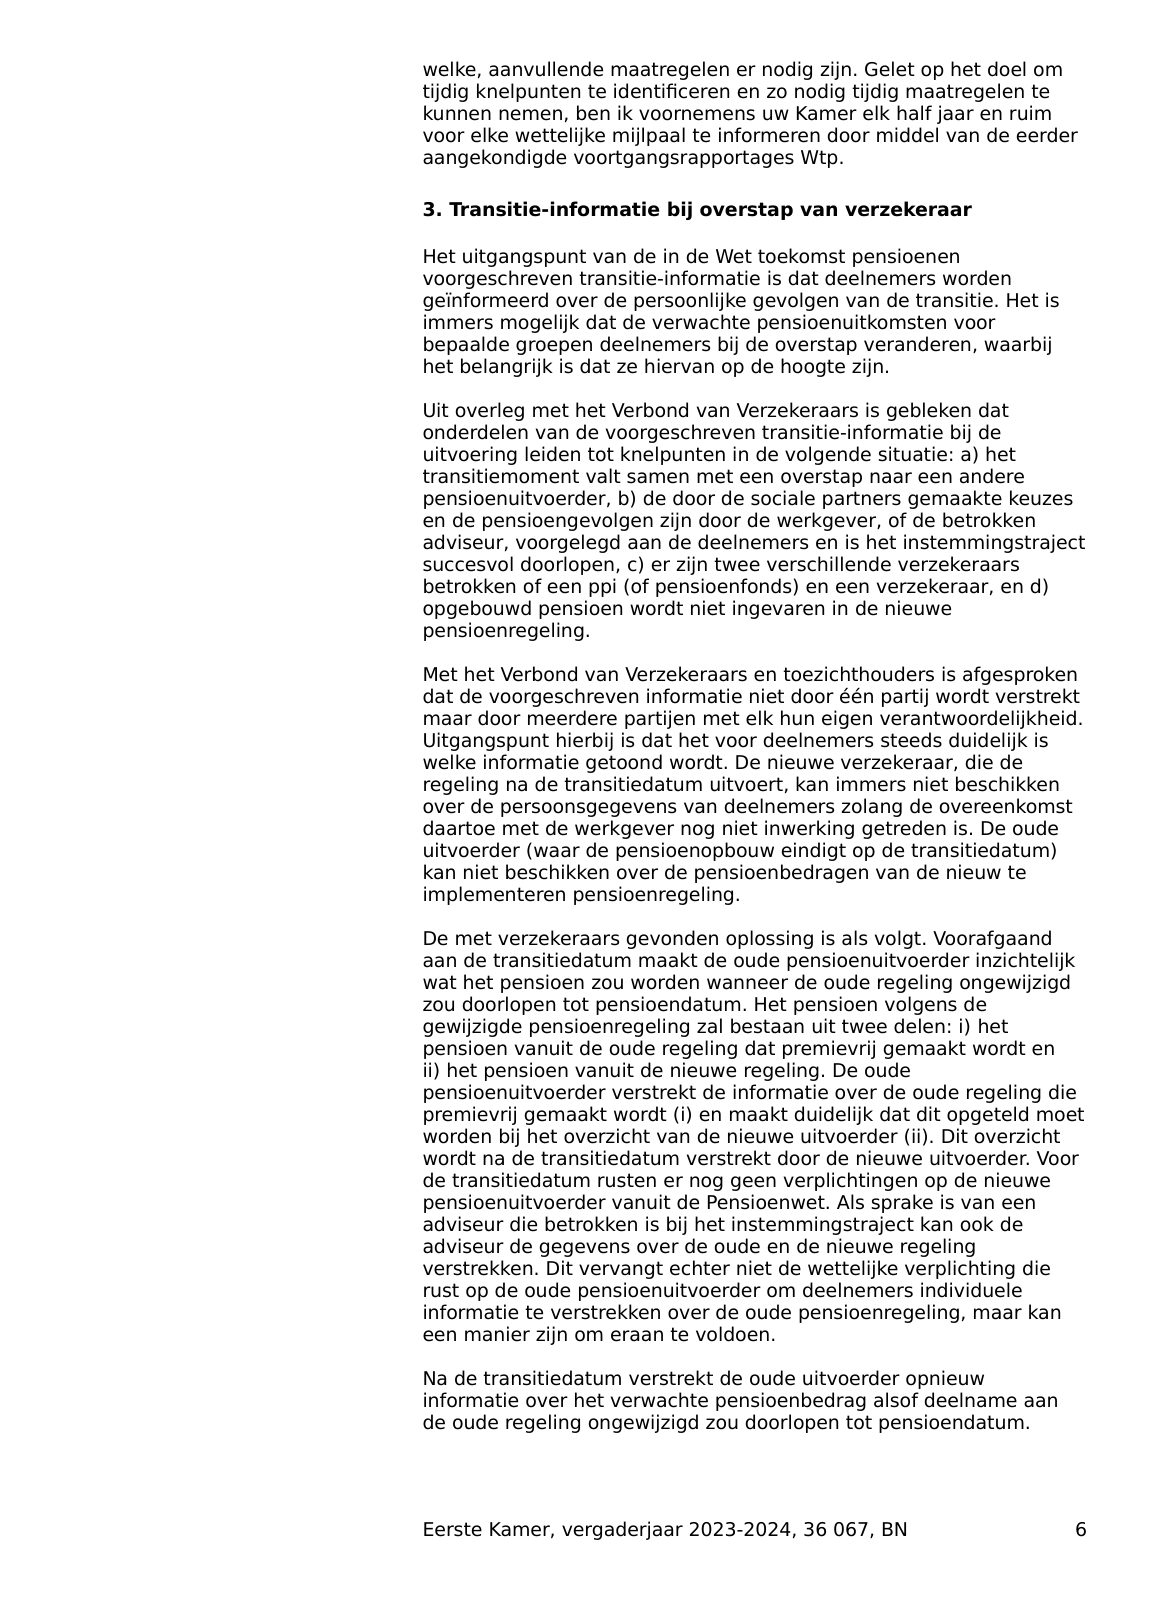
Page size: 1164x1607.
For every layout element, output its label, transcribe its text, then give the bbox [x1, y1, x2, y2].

subtitle 3. Transitie-informatie bij overstap van verzekeraar [422, 199, 1087, 221]
text Het uitgangspunt van de in de Wet toekomst pensioenen voorgeschreven transitie-informatie is dat deelnemers worden geïnformeerd over de persoonlijke gevolgen van de transitie. Het is immers mogelijk dat de verwachte pensioenuitkomsten voor bepaalde groepen deelnemers bij de overstap veranderen, waarbij het belangrijk is dat ze hiervan op de hoogte zijn. [422, 246, 1087, 378]
text Uit overleg met het Verbond van Verzekeraars is gebleken dat onderdelen van de voorgeschreven transitie-informatie bij de uitvoering leiden tot knelpunten in de volgende situatie: a) het transitiemoment valt samen met een overstap naar een andere pensioenuitvoerder, b) de door de sociale partners gemaakte keuzes en de pensioengevolgen zijn door de werkgever, of de betrokken adviseur, voorgelegd aan de deelnemers en is het instemmingstraject succesvol doorlopen, c) er zijn twee verschillende verzekeraars betrokken of een ppi (of pensioenfonds) en een verzekeraar, en d) opgebouwd pensioen wordt niet ingevaren in de nieuwe pensioenregeling. [422, 400, 1087, 642]
text De met verzekeraars gevonden oplossing is als volgt. Voorafgaand aan de transitiedatum maakt de oude pensioenuitvoerder inzichtelijk wat het pensioen zou worden wanneer de oude regeling ongewijzigd zou doorlopen tot pensioendatum. Het pensioen volgens de gewijzigde pensioenregeling zal bestaan uit twee delen: i) het pensioen vanuit de oude regeling dat premievrij gemaakt wordt en ii) het pensioen vanuit de nieuwe regeling. De oude pensioenuitvoerder verstrekt de informatie over de oude regeling die premievrij gemaakt wordt (i) en maakt duidelijk dat dit opgeteld moet worden bij het overzicht van de nieuwe uitvoerder (ii). Dit overzicht wordt na de transitiedatum verstrekt door de nieuwe uitvoerder. Voor de transitiedatum rusten er nog geen verplichtingen op de nieuwe pensioenuitvoerder vanuit de Pensioenwet. Als sprake is van een adviseur die betrokken is bij het instemmingstraject kan ook de adviseur de gegevens over de oude en de nieuwe regeling verstrekken. Dit vervangt echter niet de wettelijke verplichting die rust op de oude pensioenuitvoerder om deelnemers individuele informatie te verstrekken over de oude pensioenregeling, maar kan een manier zijn om eraan te voldoen. [422, 928, 1087, 1346]
text welke, aanvullende maatregelen er nodig zijn. Gelet op het doel om tijdig knelpunten te identificeren en zo nodig tijdig maatregelen te kunnen nemen, ben ik voornemens uw Kamer elk half jaar en ruim voor elke wettelijke mijlpaal te informeren door middel van de eerder aangekondigde voortgangsrapportages Wtp. [422, 59, 1087, 169]
text Met het Verbond van Verzekeraars en toezichthouders is afgesproken dat de voorgeschreven informatie niet door één partij wordt verstrekt maar door meerdere partijen met elk hun eigen verantwoordelijkheid. Uitgangspunt hierbij is dat het voor deelnemers steeds duidelijk is welke informatie getoond wordt. De nieuwe verzekeraar, die de regeling na de transitiedatum uitvoert, kan immers niet beschikken over de persoonsgegevens van deelnemers zolang de overeenkomst daartoe met de werkgever nog niet inwerking getreden is. De oude uitvoerder (waar de pensioenopbouw eindigt op de transitiedatum) kan niet beschikken over de pensioenbedragen van de nieuw te implementeren pensioenregeling. [422, 664, 1087, 906]
text Na de transitiedatum verstrekt de oude uitvoerder opnieuw informatie over het verwachte pensioenbedrag alsof deelname aan de oude regeling ongewijzigd zou doorlopen tot pensioendatum. [422, 1368, 1087, 1434]
